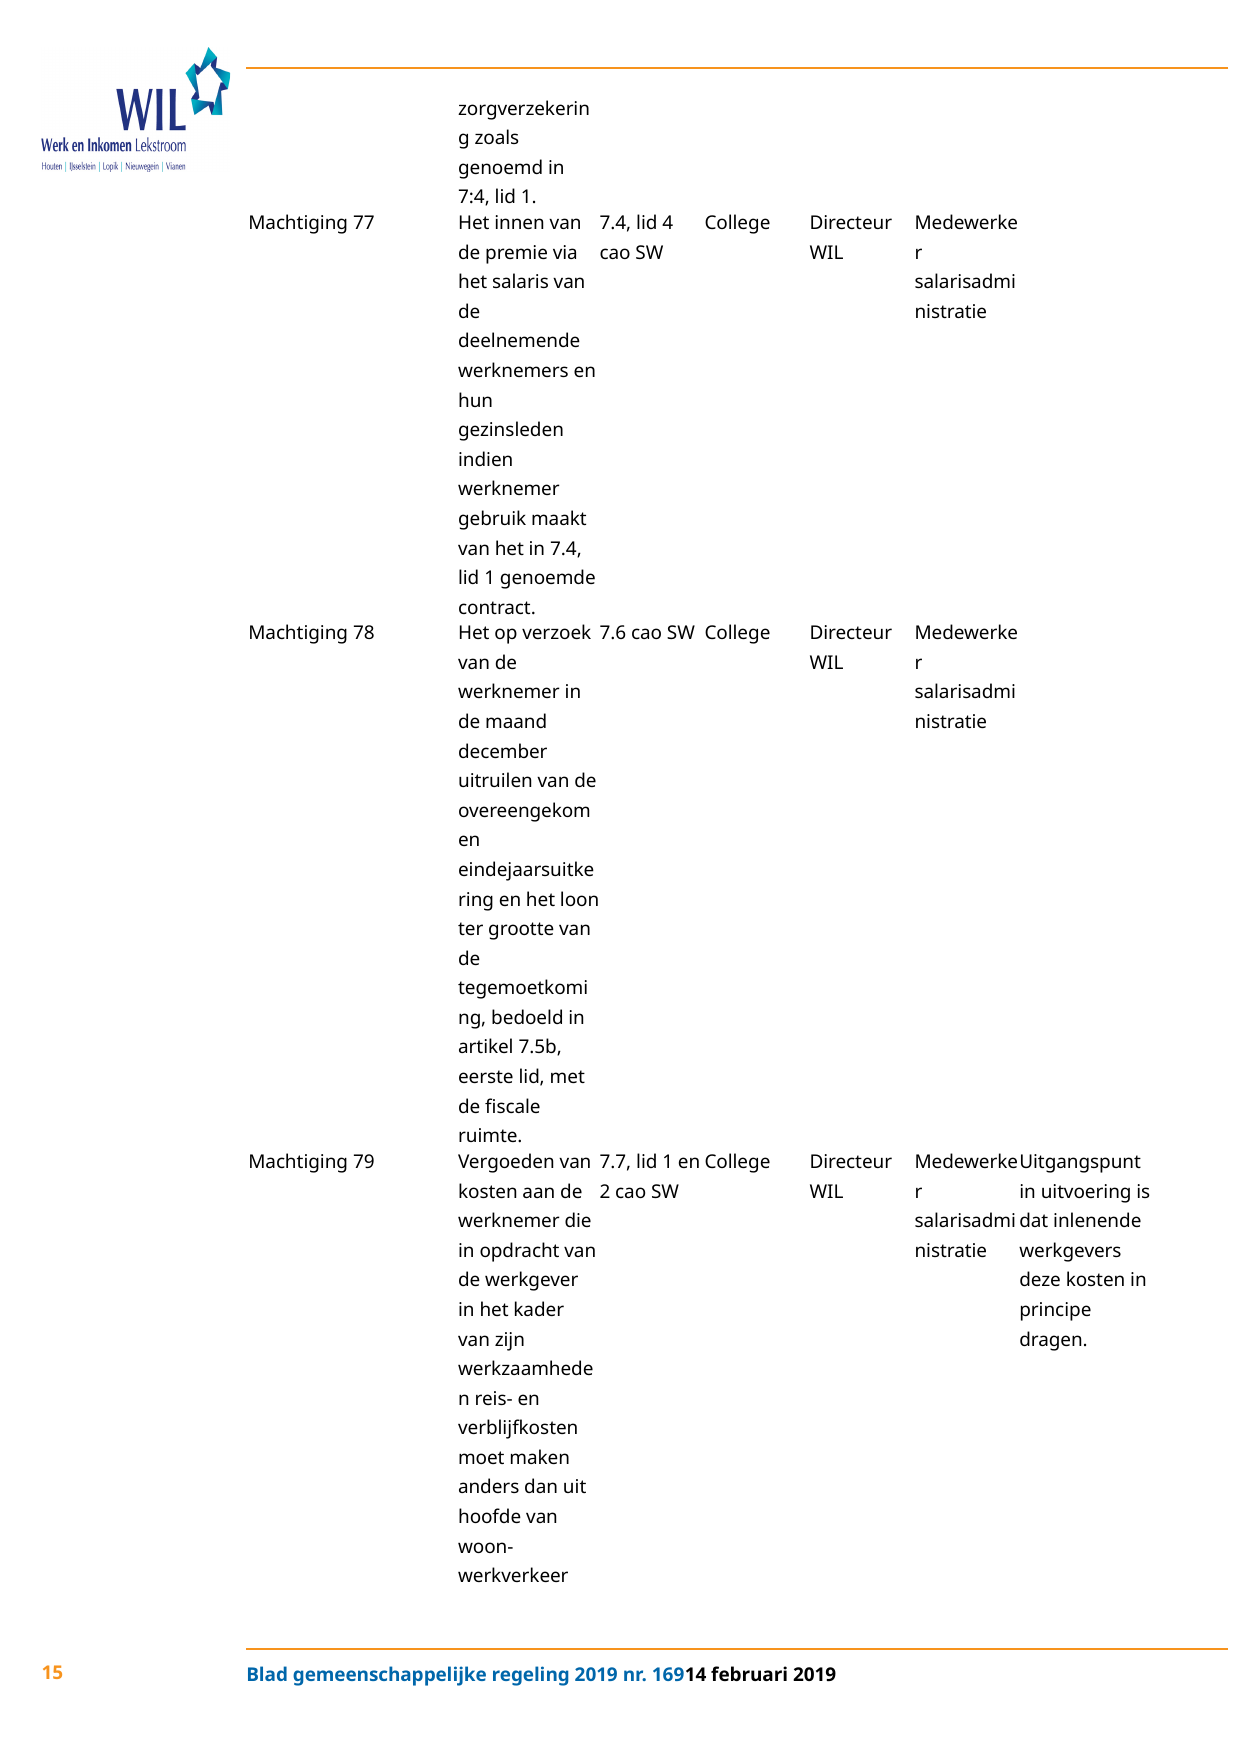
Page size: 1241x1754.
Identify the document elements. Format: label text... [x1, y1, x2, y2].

table_cell [1019, 95, 1152, 209]
table_cell Medewerker salarisadministratie [914, 620, 1019, 1148]
table_cell Uitgangspunt in uitvoering is dat inlenende werkgevers deze kosten in principe dragen. [1019, 1148, 1152, 1588]
table_cell 7.7, lid 1 en 2 cao SW [599, 1148, 704, 1588]
table_cell [1019, 209, 1152, 619]
table_cell Machtiging [248, 1148, 353, 1588]
table_cell 79 [353, 1148, 458, 1588]
table_cell Vergoeden van kosten aan de werknemer die in opdracht van de werkgever in het kader van zijn werkzaamheden reis- en verblijfkosten moet maken anders dan uit hoofde van woon-werkverkeer [458, 1148, 599, 1588]
table_cell Machtiging [248, 620, 353, 1148]
table_cell [248, 95, 353, 209]
table_cell [353, 95, 458, 209]
table_cell [914, 95, 1019, 209]
table_cell Het op verzoek van de werknemer in de maand december uitruilen van de overeengekomen eindejaarsuitkering en het loon ter grootte van de tegemoetkoming, bedoeld in artikel 7.5b, eerste lid, met de fiscale ruimte. [458, 620, 599, 1148]
table_cell Directeur WIL [809, 209, 914, 619]
table_cell 7.6 cao SW [599, 620, 704, 1148]
table_cell College [704, 1148, 809, 1588]
table_cell [1019, 620, 1152, 1148]
table_cell 77 [353, 209, 458, 619]
table_cell College [704, 620, 809, 1148]
table_cell 7.4, lid 4 cao SW [599, 209, 704, 619]
table_cell [704, 95, 809, 209]
table_cell Het innen van de premie via het salaris van de deelnemende werknemers en hun gezinsleden indien werknemer gebruik maakt van het in 7.4, lid 1 genoemde contract. [458, 209, 599, 619]
table_cell College [704, 209, 809, 619]
table_cell Medewerker salarisadministratie [914, 1148, 1019, 1588]
table_cell Directeur WIL [809, 620, 914, 1148]
table_cell zorgverzekering zoals genoemd in 7:4, lid 1. [458, 95, 599, 209]
table_cell 78 [353, 620, 458, 1148]
picture [41, 47, 231, 172]
table_cell [809, 95, 914, 209]
table_cell Medewerker salarisadministratie [914, 209, 1019, 619]
table_cell [599, 95, 704, 209]
table_cell Machtiging [248, 209, 353, 619]
table_cell Directeur WIL [809, 1148, 914, 1588]
